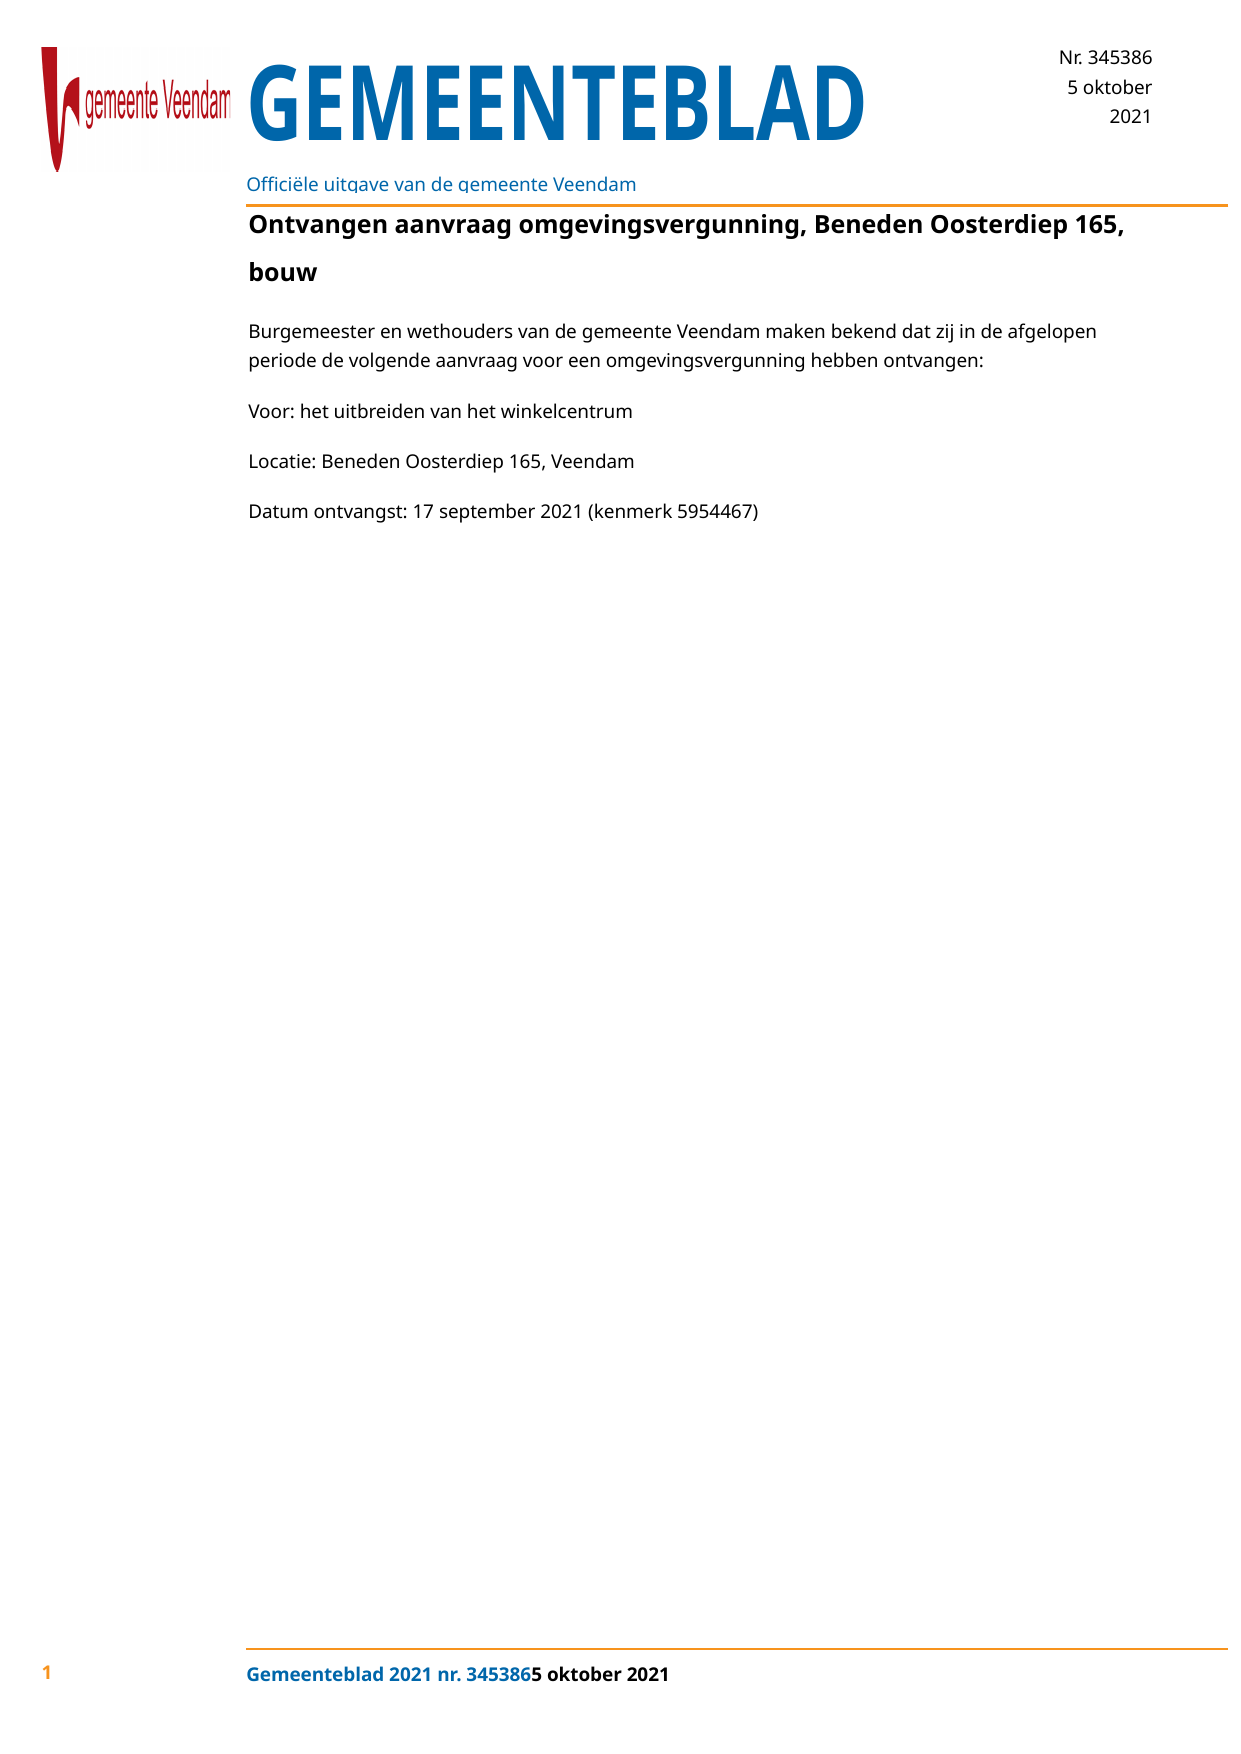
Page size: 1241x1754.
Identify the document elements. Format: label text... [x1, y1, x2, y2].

text Datum ontvangst: 17 september 2021 (kenmerk 5954467) [248, 499, 1152, 524]
text Ontvangen aanvraag omgevingsvergunning, Beneden Oosterdiep 165, bouw [248, 207, 1152, 288]
text Locatie: Beneden Oosterdiep 165, Veendam [248, 448, 1152, 474]
text Burgemeester en wethouders van de gemeente Veendam maken bekend dat zij in de afgelopen periode de volgende aanvraag voor een omgevingsvergunning hebben ontvangen: [248, 318, 1152, 373]
picture [41, 47, 231, 172]
text Voor: het uitbreiden van het winkelcentrum [248, 398, 1152, 424]
